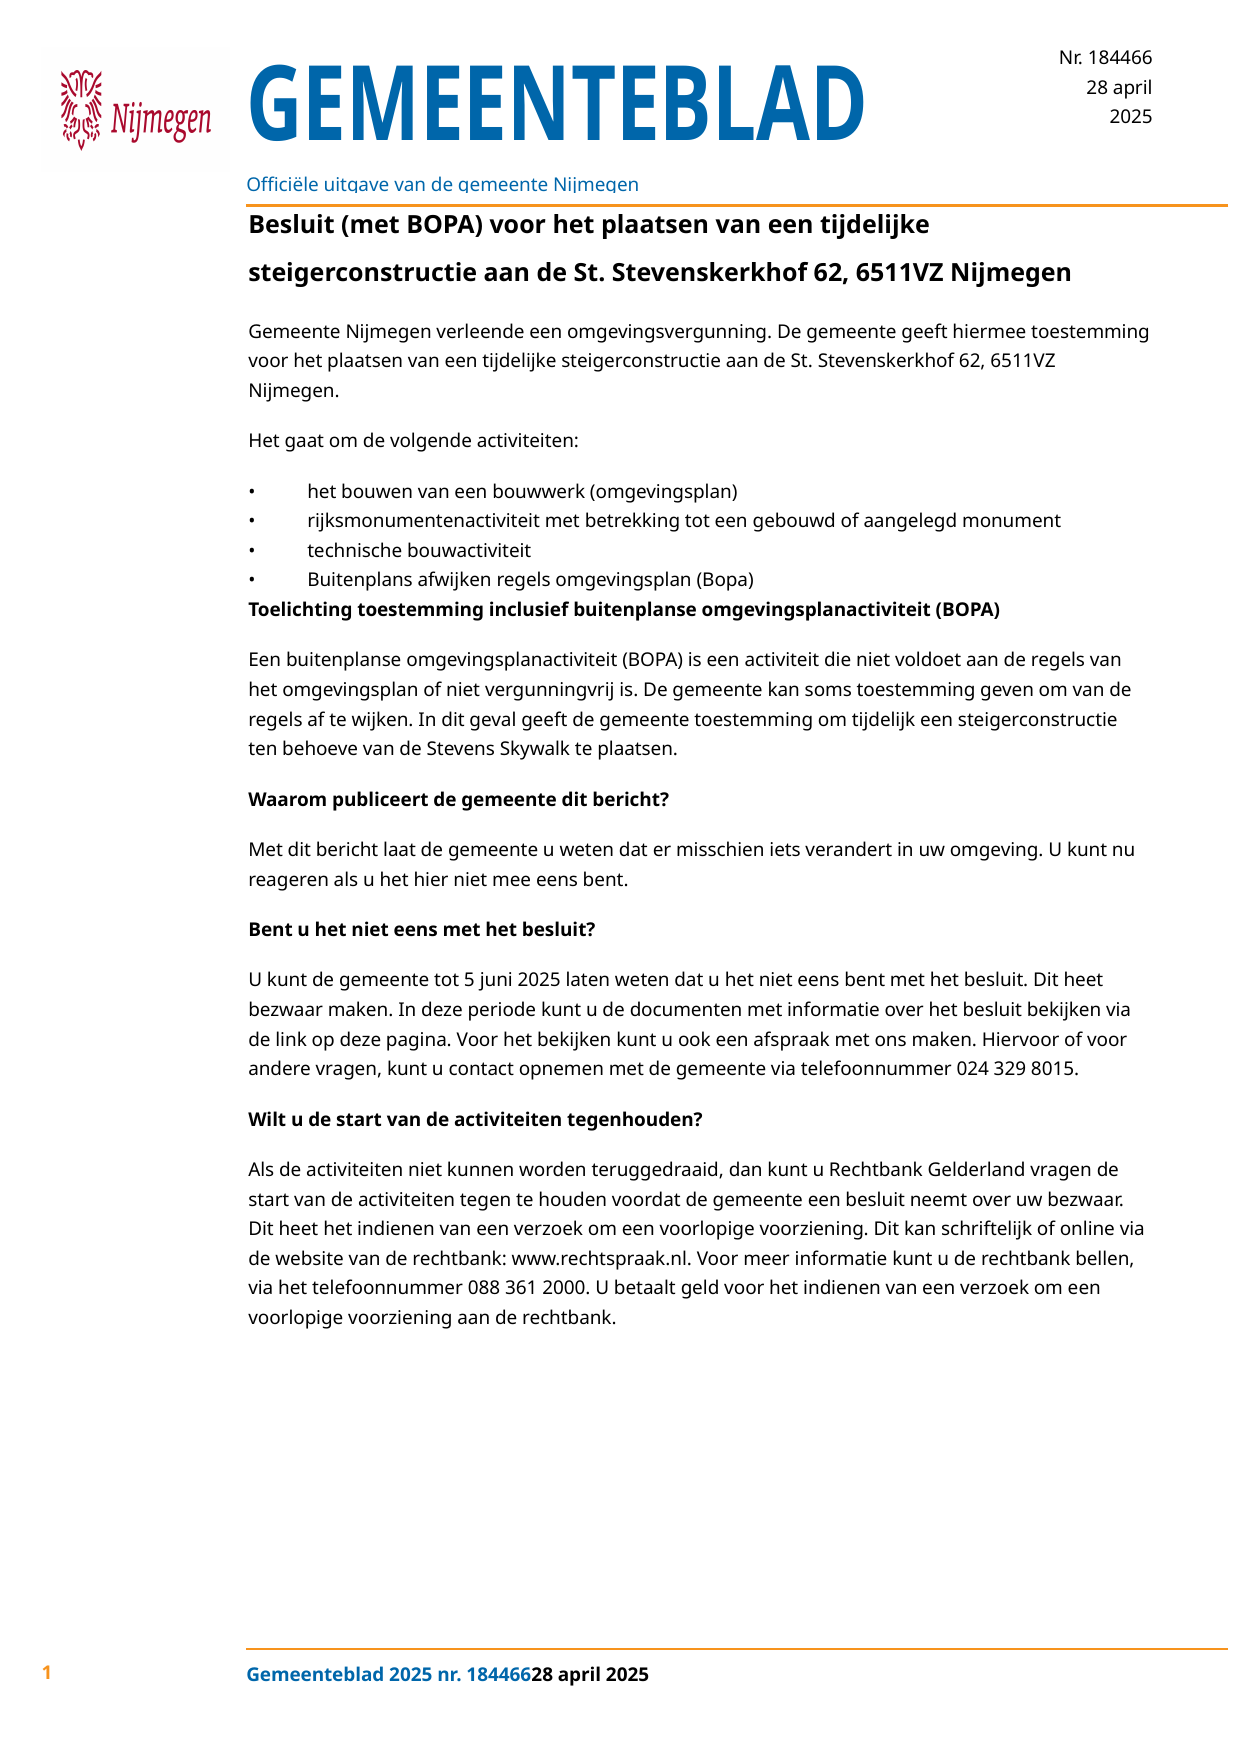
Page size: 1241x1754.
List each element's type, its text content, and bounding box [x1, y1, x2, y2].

text Met dit bericht laat de gemeente u weten dat er misschien iets verandert in uw omgeving. U kunt nu reageren als u het hier niet mee eens bent. [248, 836, 1152, 892]
text Bent u het niet eens met het besluit? [248, 916, 1152, 942]
text Het gaat om de volgende activiteiten: [248, 427, 1152, 453]
list het bouwen van een bouwwerk (omgevingsplan) [248, 478, 1152, 504]
text Als de activiteiten niet kunnen worden teruggedraaid, dan kunt u Rechtbank Gelderland vragen de start van de activiteiten tegen te houden voordat de gemeente een besluit neemt over uw bezwaar. Dit heet het indienen van een verzoek om een voorlopige voorziening. Dit kan schriftelijk of online via de website van de rechtbank: www.rechtspraak.nl. Voor meer informatie kunt u de rechtbank bellen, via het telefoonnummer 088 361 2000. U betaalt geld voor het indienen van een verzoek om een voorlopige voorziening aan de rechtbank. [248, 1156, 1152, 1330]
picture [41, 47, 231, 172]
text U kunt de gemeente tot 5 juni 2025 laten weten dat u het niet eens bent met het besluit. Dit heet bezwaar maken. In deze periode kunt u de documenten met informatie over het besluit bekijken via de link op deze pagina. Voor het bekijken kunt u ook een afspraak met ons maken. Hiervoor of voor andere vragen, kunt u contact opnemen met de gemeente via telefoonnummer 024 329 8015. [248, 967, 1152, 1081]
text Gemeente Nijmegen verleende een omgevingsvergunning. De gemeente geeft hiermee toestemming voor het plaatsen van een tijdelijke steigerconstructie aan de St. Stevenskerkhof 62, 6511VZ Nijmegen. [248, 318, 1152, 403]
list rijksmonumentenactiviteit met betrekking tot een gebouwd of aangelegd monument [248, 507, 1152, 533]
text Toelichting toestemming inclusief buitenplanse omgevingsplanactiviteit (BOPA) [248, 596, 1152, 622]
text Besluit (met BOPA) voor het plaatsen van een tijdelijke steigerconstructie aan de St. Stevenskerkhof 62, 6511VZ Nijmegen [248, 207, 1152, 288]
text Wilt u de start van de activiteiten tegenhouden? [248, 1106, 1152, 1132]
text Waarom publiceert de gemeente dit bericht? [248, 786, 1152, 812]
list technische bouwactiviteit [248, 537, 1152, 563]
list Buitenplans afwijken regels omgevingsplan (Bopa) [248, 567, 1152, 592]
text Een buitenplanse omgevingsplanactiviteit (BOPA) is een activiteit die niet voldoet aan de regels van het omgevingsplan of niet vergunningvrij is. De gemeente kan soms toestemming geven om van de regels af te wijken. In dit geval geeft de gemeente toestemming om tijdelijk een steigerconstructie ten behoeve van de Stevens Skywalk te plaatsen. [248, 647, 1152, 761]
